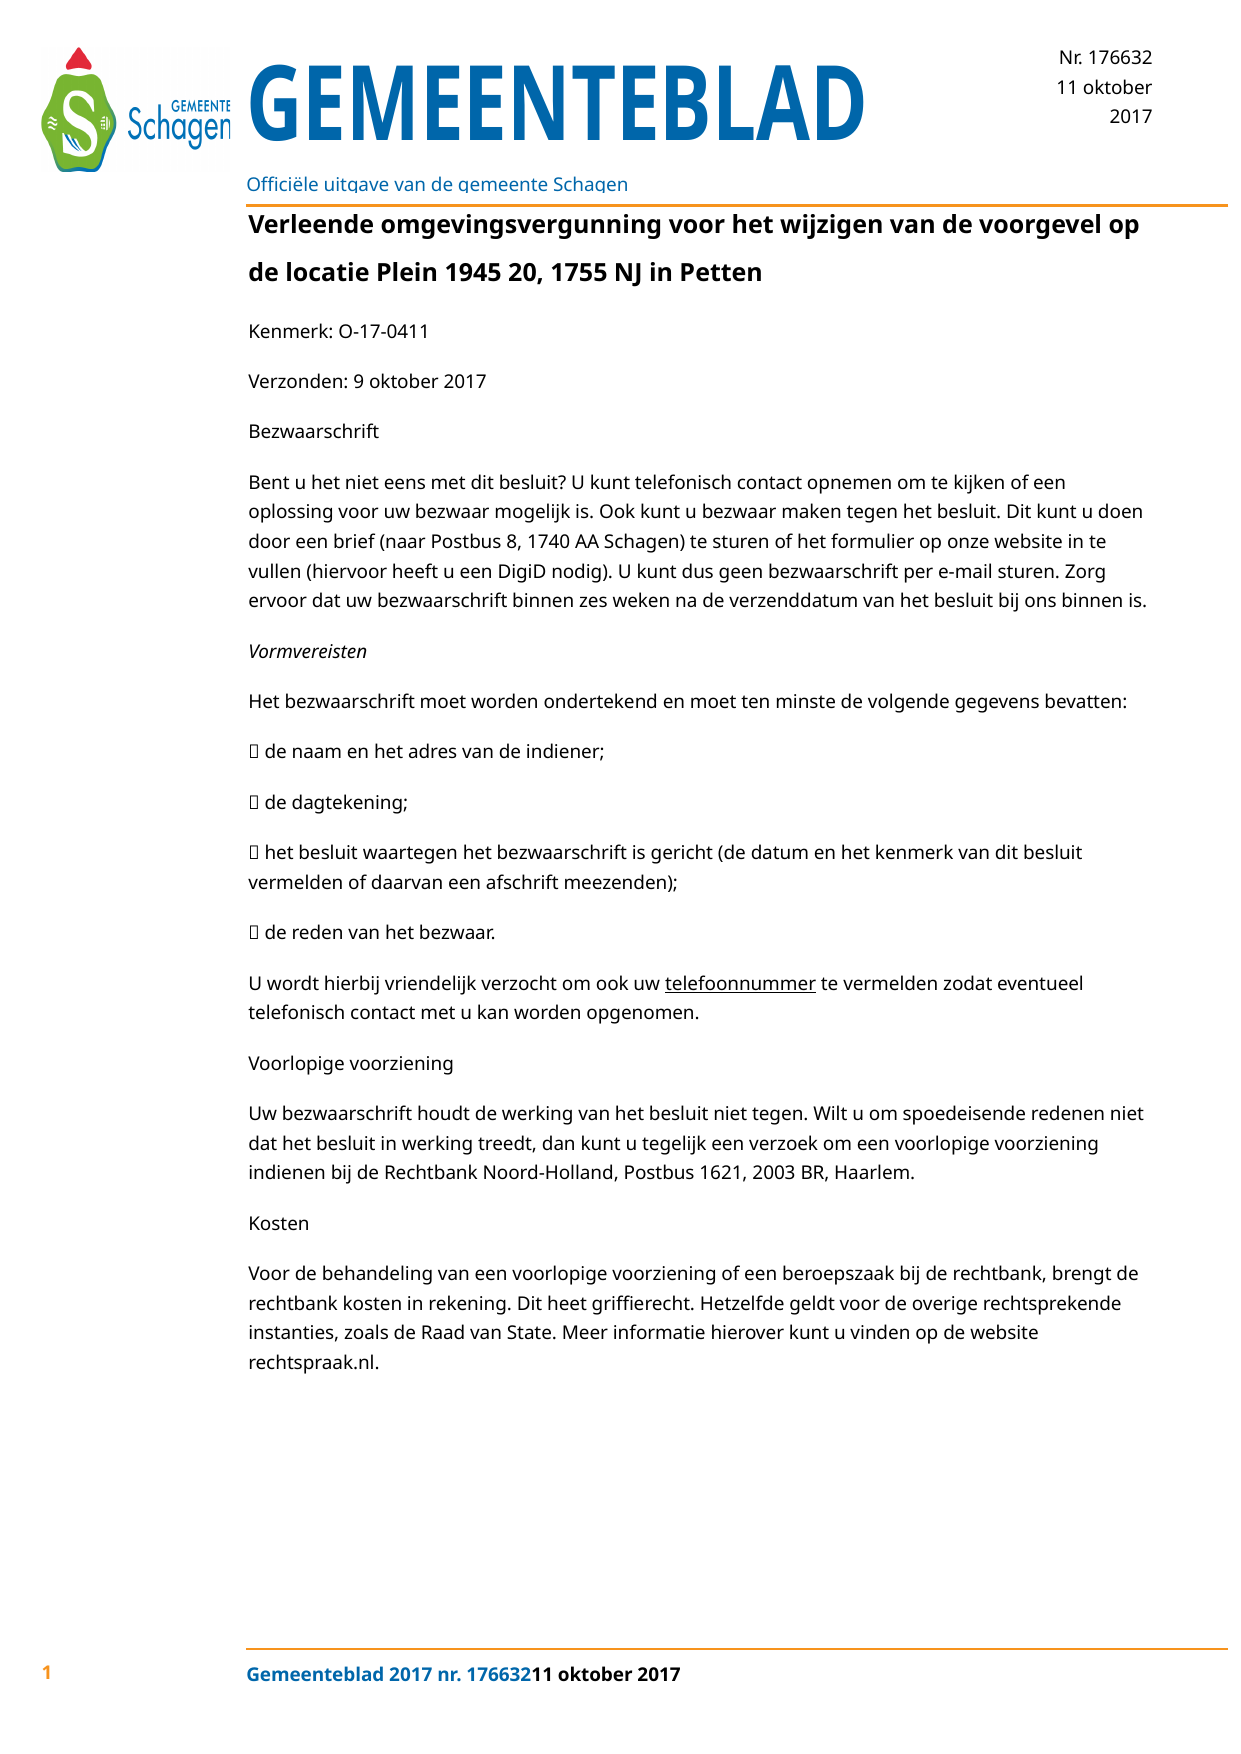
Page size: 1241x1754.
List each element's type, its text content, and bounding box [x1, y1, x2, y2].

text Kenmerk: O-17-0411 [248, 318, 1152, 344]
text Verzonden: 9 oktober 2017 [248, 368, 1152, 394]
text  het besluit waartegen het bezwaarschrift is gericht (de datum en het kenmerk van dit besluit vermelden of daarvan een afschrift meezenden); [248, 839, 1152, 895]
text Kosten [248, 1210, 1152, 1236]
text Bezwaarschrift [248, 419, 1152, 444]
text Voor de behandeling van een voorlopige voorziening of een beroepszaak bij de rechtbank, brengt de rechtbank kosten in rekening. Dit heet griffierecht. Hetzelfde geldt voor de overige rechtsprekende instanties, zoals de Raad van State. Meer informatie hierover kunt u vinden op de website rechtspraak.nl. [248, 1260, 1152, 1375]
text Verleende omgevingsvergunning voor het wijzigen van de voorgevel op de locatie Plein 1945 20, 1755 NJ in Petten [248, 207, 1152, 288]
text Bent u het niet eens met dit besluit? U kunt telefonisch contact opnemen om te kijken of een oplossing voor uw bezwaar mogelijk is. Ook kunt u bezwaar maken tegen het besluit. Dit kunt u doen door een brief (naar Postbus 8, 1740 AA Schagen) te sturen of het formulier op onze website in te vullen (hiervoor heeft u een DigiD nodig). U kunt dus geen bezwaarschrift per e-mail sturen. Zorg ervoor dat uw bezwaarschrift binnen zes weken na de verzenddatum van het besluit bij ons binnen is. [248, 469, 1152, 613]
text  de naam en het adres van de indiener; [248, 739, 1152, 764]
text Voorlopige voorziening [248, 1050, 1152, 1076]
text U wordt hierbij vriendelijk verzocht om ook uw telefoonnummer te vermelden zodat eventueel telefonisch contact met u kan worden opgenomen. [248, 970, 1152, 1025]
picture [41, 47, 231, 172]
text  de dagtekening; [248, 789, 1152, 815]
text Uw bezwaarschrift houdt de werking van het besluit niet tegen. Wilt u om spoedeisende redenen niet dat het besluit in werking treedt, dan kunt u tegelijk een verzoek om een voorlopige voorziening indienen bij de Rechtbank Noord-Holland, Postbus 1621, 2003 BR, Haarlem. [248, 1100, 1152, 1185]
text Vormvereisten [248, 638, 1152, 664]
text  de reden van het bezwaar. [248, 919, 1152, 945]
text Het bezwaarschrift moet worden ondertekend en moet ten minste de volgende gegevens bevatten: [248, 688, 1152, 714]
